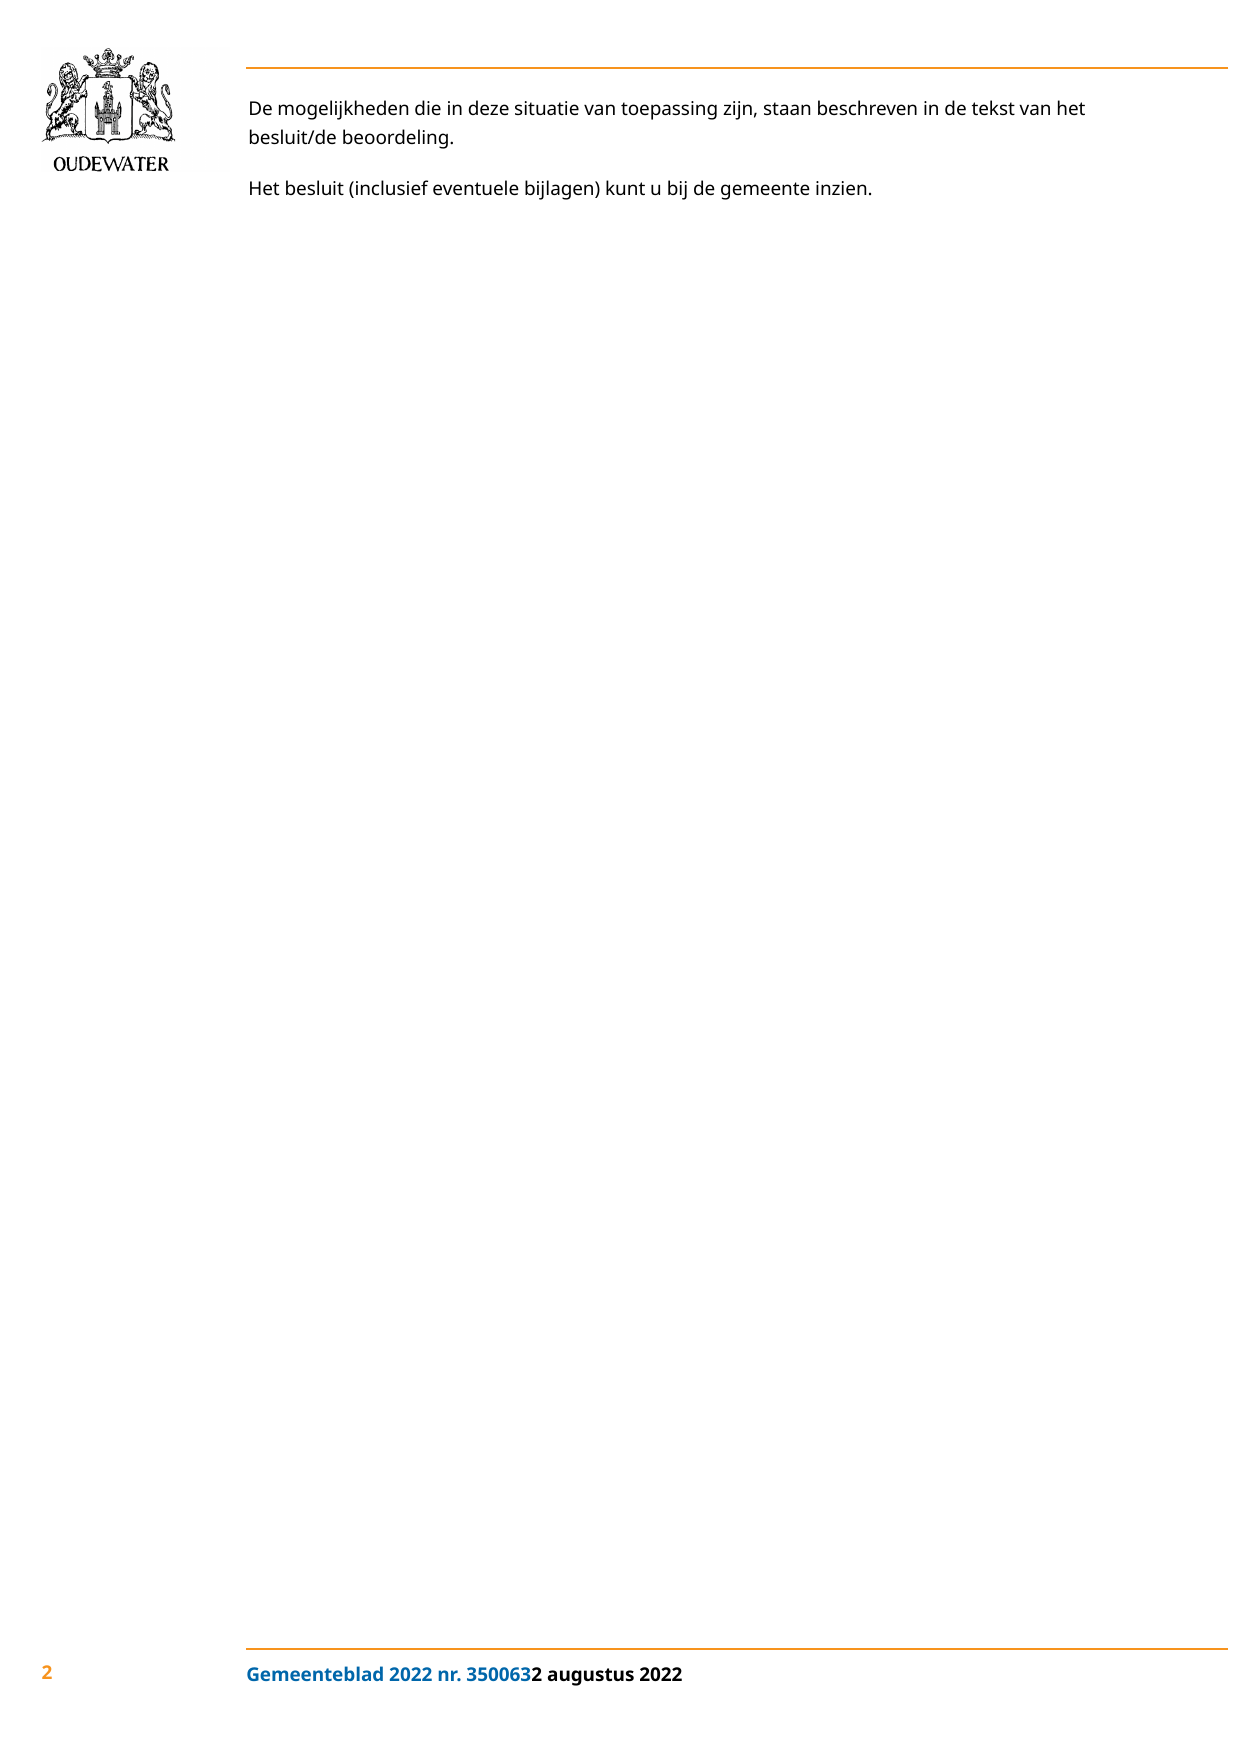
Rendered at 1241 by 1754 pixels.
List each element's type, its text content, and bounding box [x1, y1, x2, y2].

text De mogelijkheden die in deze situatie van toepassing zijn, staan beschreven in de tekst van het besluit/de beoordeling. [248, 95, 1152, 150]
text Het besluit (inclusief eventuele bijlagen) kunt u bij de gemeente inzien. [248, 175, 1152, 201]
picture [41, 47, 231, 172]
